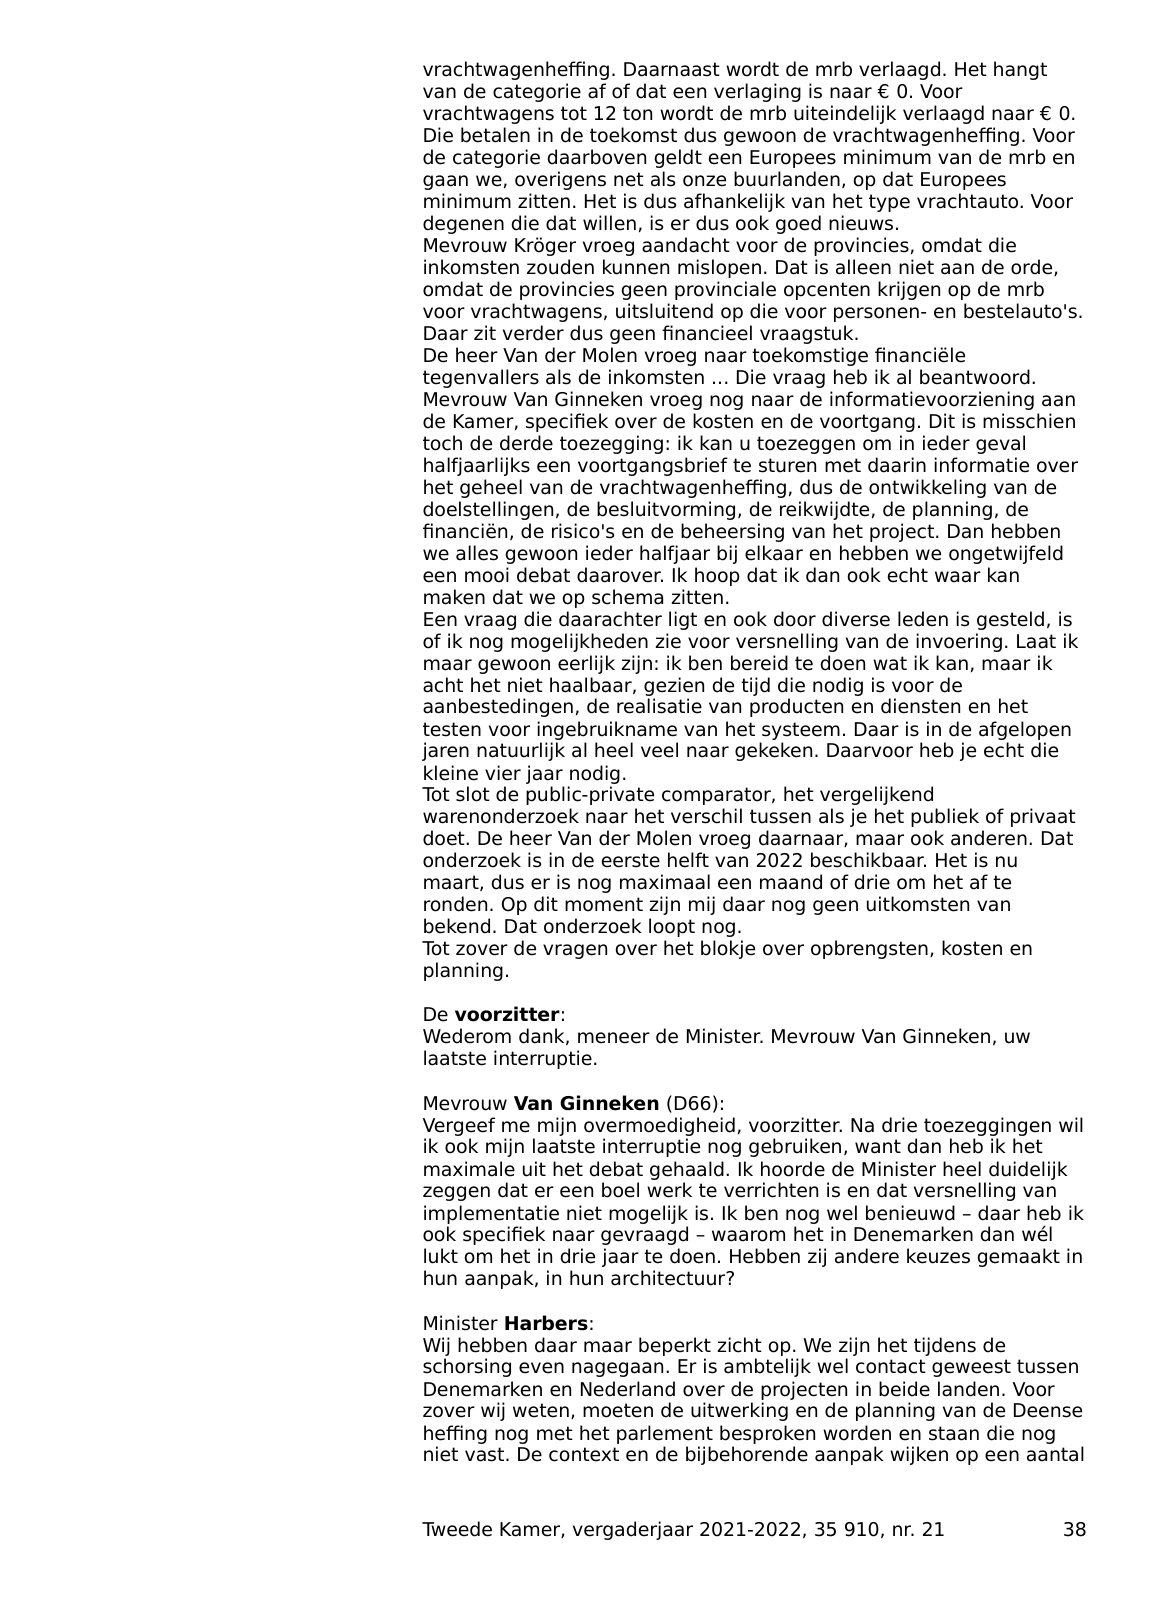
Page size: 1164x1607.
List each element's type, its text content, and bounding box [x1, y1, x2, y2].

text Mevrouw Kröger vroeg aandacht voor de provincies, omdat die inkomsten zouden kunnen mislopen. Dat is alleen niet aan de orde, omdat de provincies geen provinciale opcenten krijgen op de mrb voor vrachtwagens, uitsluitend op die voor personen- en bestelauto's. Daar zit verder dus geen financieel vraagstuk. [422, 235, 1087, 345]
text vrachtwagenheffing. Daarnaast wordt de mrb verlaagd. Het hangt van de categorie af of dat een verlaging is naar € 0. Voor vrachtwagens tot 12 ton wordt de mrb uiteindelijk verlaagd naar € 0. Die betalen in de toekomst dus gewoon de vrachtwagenheffing. Voor de categorie daarboven geldt een Europees minimum van de mrb en gaan we, overigens net als onze buurlanden, op dat Europees minimum zitten. Het is dus afhankelijk van het type vrachtauto. Voor degenen die dat willen, is er dus ook goed nieuws. [422, 59, 1087, 235]
text Tot slot de public-private comparator, het vergelijkend warenonderzoek naar het verschil tussen als je het publiek of privaat doet. De heer Van der Molen vroeg daarnaar, maar ook anderen. Dat onderzoek is in de eerste helft van 2022 beschikbaar. Het is nu maart, dus er is nog maximaal een maand of drie om het af te ronden. Op dit moment zijn mij daar nog geen uitkomsten van bekend. Dat onderzoek loopt nog. [422, 784, 1087, 938]
text Minister Harbers: [422, 1312, 1087, 1334]
text De voorzitter: [422, 1004, 1087, 1026]
text Tot zover de vragen over het blokje over opbrengsten, kosten en planning. [422, 938, 1087, 982]
text Een vraag die daarachter ligt en ook door diverse leden is gesteld, is of ik nog mogelijkheden zie voor versnelling van de invoering. Laat ik maar gewoon eerlijk zijn: ik ben bereid te doen wat ik kan, maar ik acht het niet haalbaar, gezien de tijd die nodig is voor de aanbestedingen, de realisatie van producten en diensten en het testen voor ingebruikname van het systeem. Daar is in de afgelopen jaren natuurlijk al heel veel naar gekeken. Daarvoor heb je echt die kleine vier jaar nodig. [422, 608, 1087, 784]
text Mevrouw Van Ginneken (D66): [422, 1092, 1087, 1114]
text Mevrouw Van Ginneken vroeg nog naar de informatievoorziening aan de Kamer, specifiek over de kosten en de voortgang. Dit is misschien toch de derde toezegging: ik kan u toezeggen om in ieder geval halfjaarlijks een voortgangsbrief te sturen met daarin informatie over het geheel van de vrachtwagenheffing, dus de ontwikkeling van de doelstellingen, de besluitvorming, de reikwijdte, de planning, de financiën, de risico's en de beheersing van het project. Dan hebben we alles gewoon ieder halfjaar bij elkaar en hebben we ongetwijfeld een mooi debat daarover. Ik hoop dat ik dan ook echt waar kan maken dat we op schema zitten. [422, 389, 1087, 608]
text De heer Van der Molen vroeg naar toekomstige financiële tegenvallers als de inkomsten ... Die vraag heb ik al beantwoord. [422, 345, 1087, 389]
text Wij hebben daar maar beperkt zicht op. We zijn het tijdens de schorsing even nagegaan. Er is ambtelijk wel contact geweest tussen Denemarken en Nederland over de projecten in beide landen. Voor zover wij weten, moeten de uitwerking en de planning van de Deense heffing nog met het parlement besproken worden en staan die nog niet vast. De context en de bijbehorende aanpak wijken op een aantal [422, 1334, 1087, 1466]
text Wederom dank, meneer de Minister. Mevrouw Van Ginneken, uw laatste interruptie. [422, 1026, 1087, 1070]
text Vergeef me mijn overmoedigheid, voorzitter. Na drie toezeggingen wil ik ook mijn laatste interruptie nog gebruiken, want dan heb ik het maximale uit het debat gehaald. Ik hoorde de Minister heel duidelijk zeggen dat er een boel werk te verrichten is en dat versnelling van implementatie niet mogelijk is. Ik ben nog wel benieuwd – daar heb ik ook specifiek naar gevraagd – waarom het in Denemarken dan wél lukt om het in drie jaar te doen. Hebben zij andere keuzes gemaakt in hun aanpak, in hun architectuur? [422, 1114, 1087, 1290]
